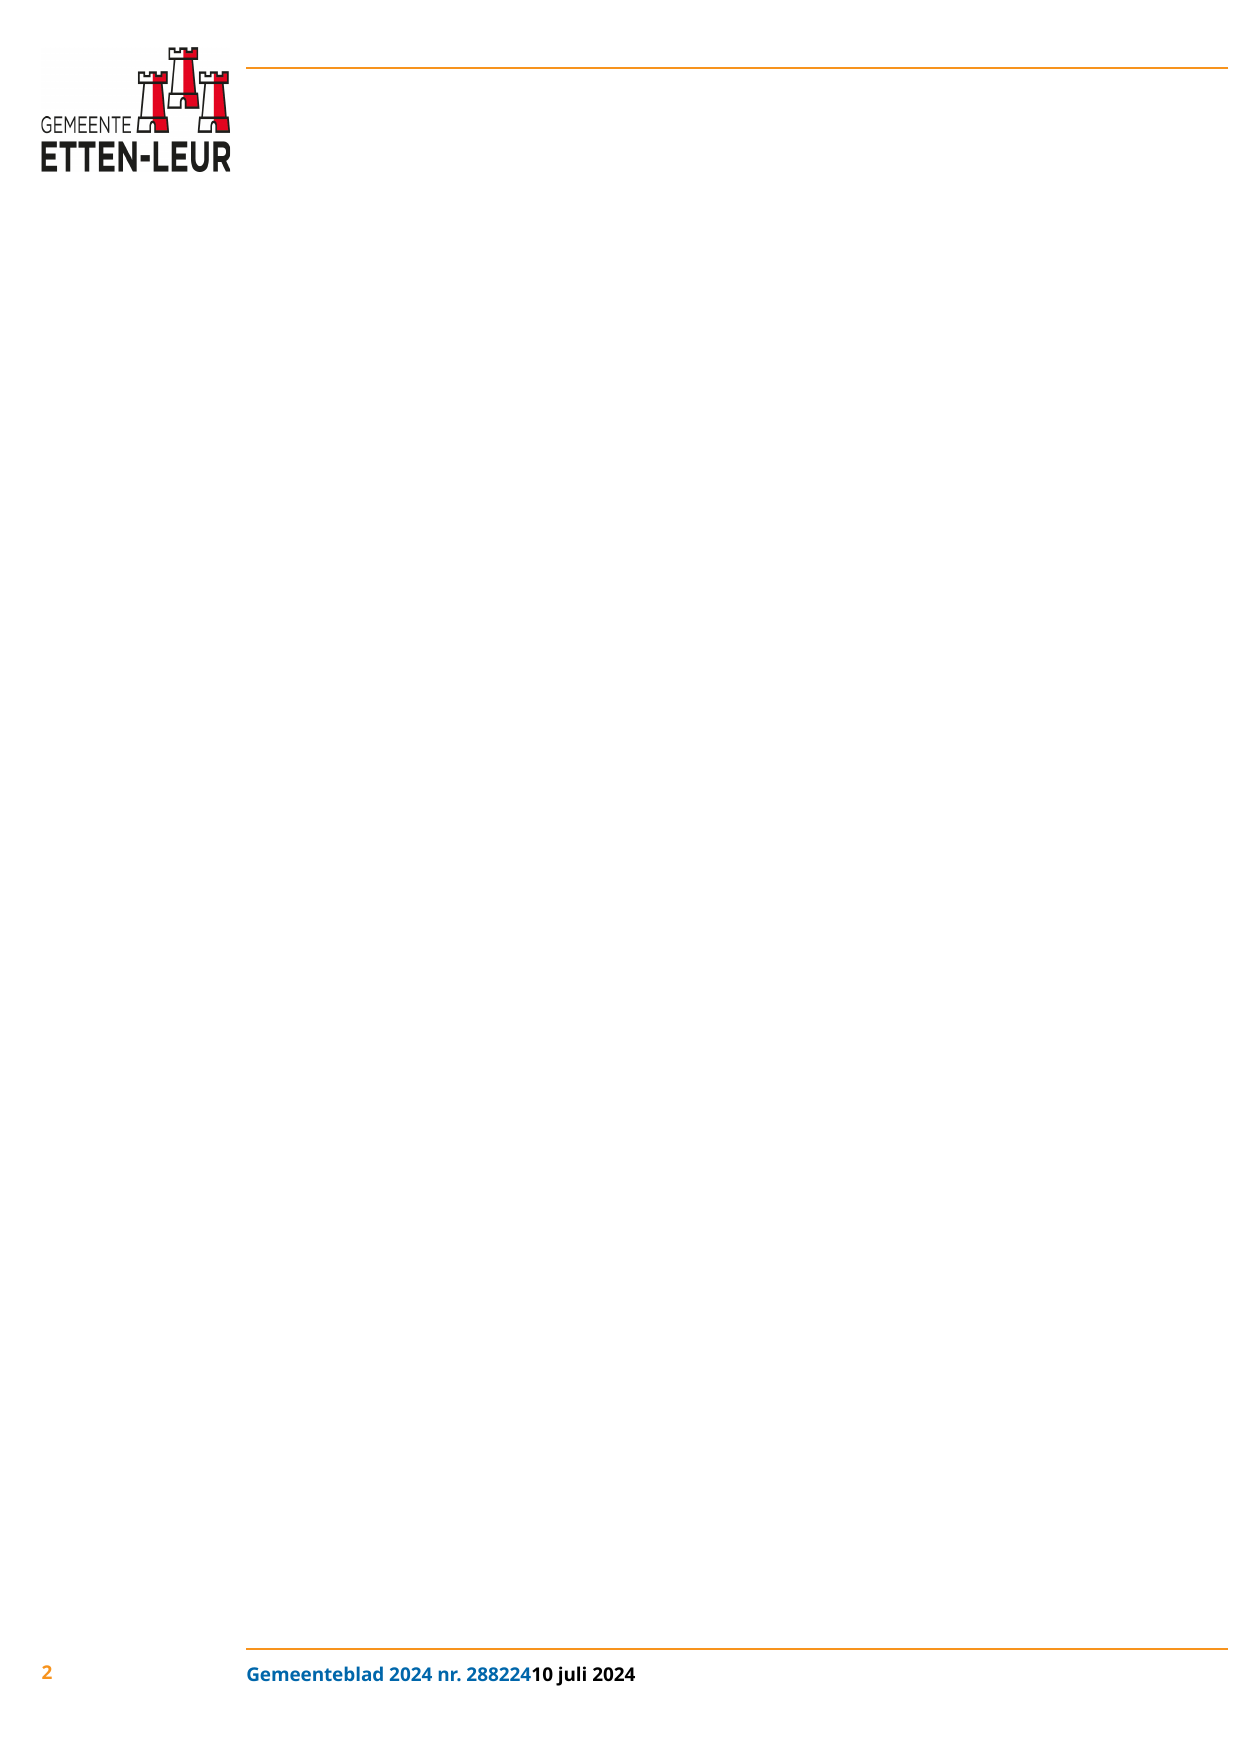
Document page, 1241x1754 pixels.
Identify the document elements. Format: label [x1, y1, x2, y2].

picture [41, 47, 231, 172]
